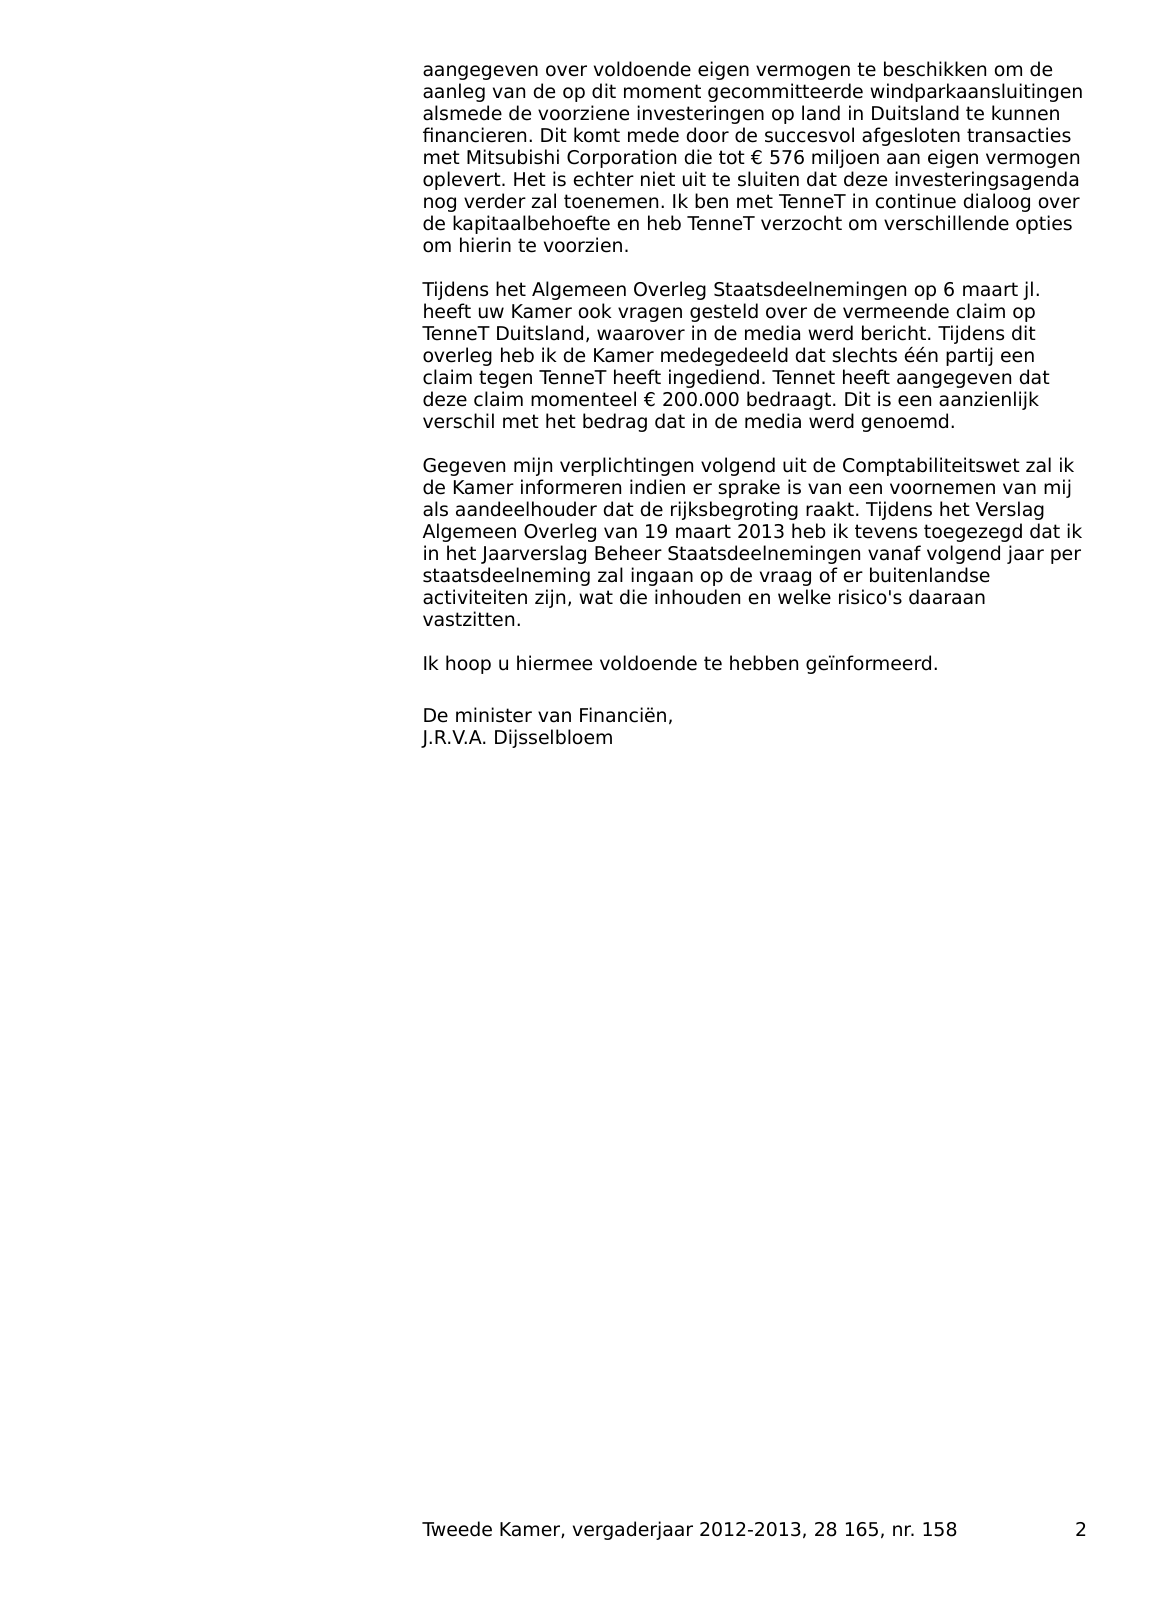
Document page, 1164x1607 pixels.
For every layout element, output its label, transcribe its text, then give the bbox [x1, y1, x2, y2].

text Tijdens het Algemeen Overleg Staatsdeelnemingen op 6 maart jl. heeft uw Kamer ook vragen gesteld over de vermeende claim op TenneT Duitsland, waarover in de media werd bericht. Tijdens dit overleg heb ik de Kamer medegedeeld dat slechts één partij een claim tegen TenneT heeft ingediend. Tennet heeft aangegeven dat deze claim momenteel € 200.000 bedraagt. Dit is een aanzienlijk verschil met het bedrag dat in de media werd genoemd. [422, 279, 1087, 433]
text Ik hoop u hiermee voldoende te hebben geïnformeerd. [422, 653, 1087, 675]
text Gegeven mijn verplichtingen volgend uit de Comptabiliteitswet zal ik de Kamer informeren indien er sprake is van een voornemen van mij als aandeelhouder dat de rijksbegroting raakt. Tijdens het Verslag Algemeen Overleg van 19 maart 2013 heb ik tevens toegezegd dat ik in het Jaarverslag Beheer Staatsdeelnemingen vanaf volgend jaar per staatsdeelneming zal ingaan op de vraag of er buitenlandse activiteiten zijn, wat die inhouden en welke risico's daaraan vastzitten. [422, 455, 1087, 631]
text De minister van Financiën, J.R.V.A. Dijsselbloem [422, 705, 1087, 749]
text aangegeven over voldoende eigen vermogen te beschikken om de aanleg van de op dit moment gecommitteerde windparkaansluitingen alsmede de voorziene investeringen op land in Duitsland te kunnen financieren. Dit komt mede door de succesvol afgesloten transacties met Mitsubishi Corporation die tot € 576 miljoen aan eigen vermogen oplevert. Het is echter niet uit te sluiten dat deze investeringsagenda nog verder zal toenemen. Ik ben met TenneT in continue dialoog over de kapitaalbehoefte en heb TenneT verzocht om verschillende opties om hierin te voorzien. [422, 59, 1087, 257]
